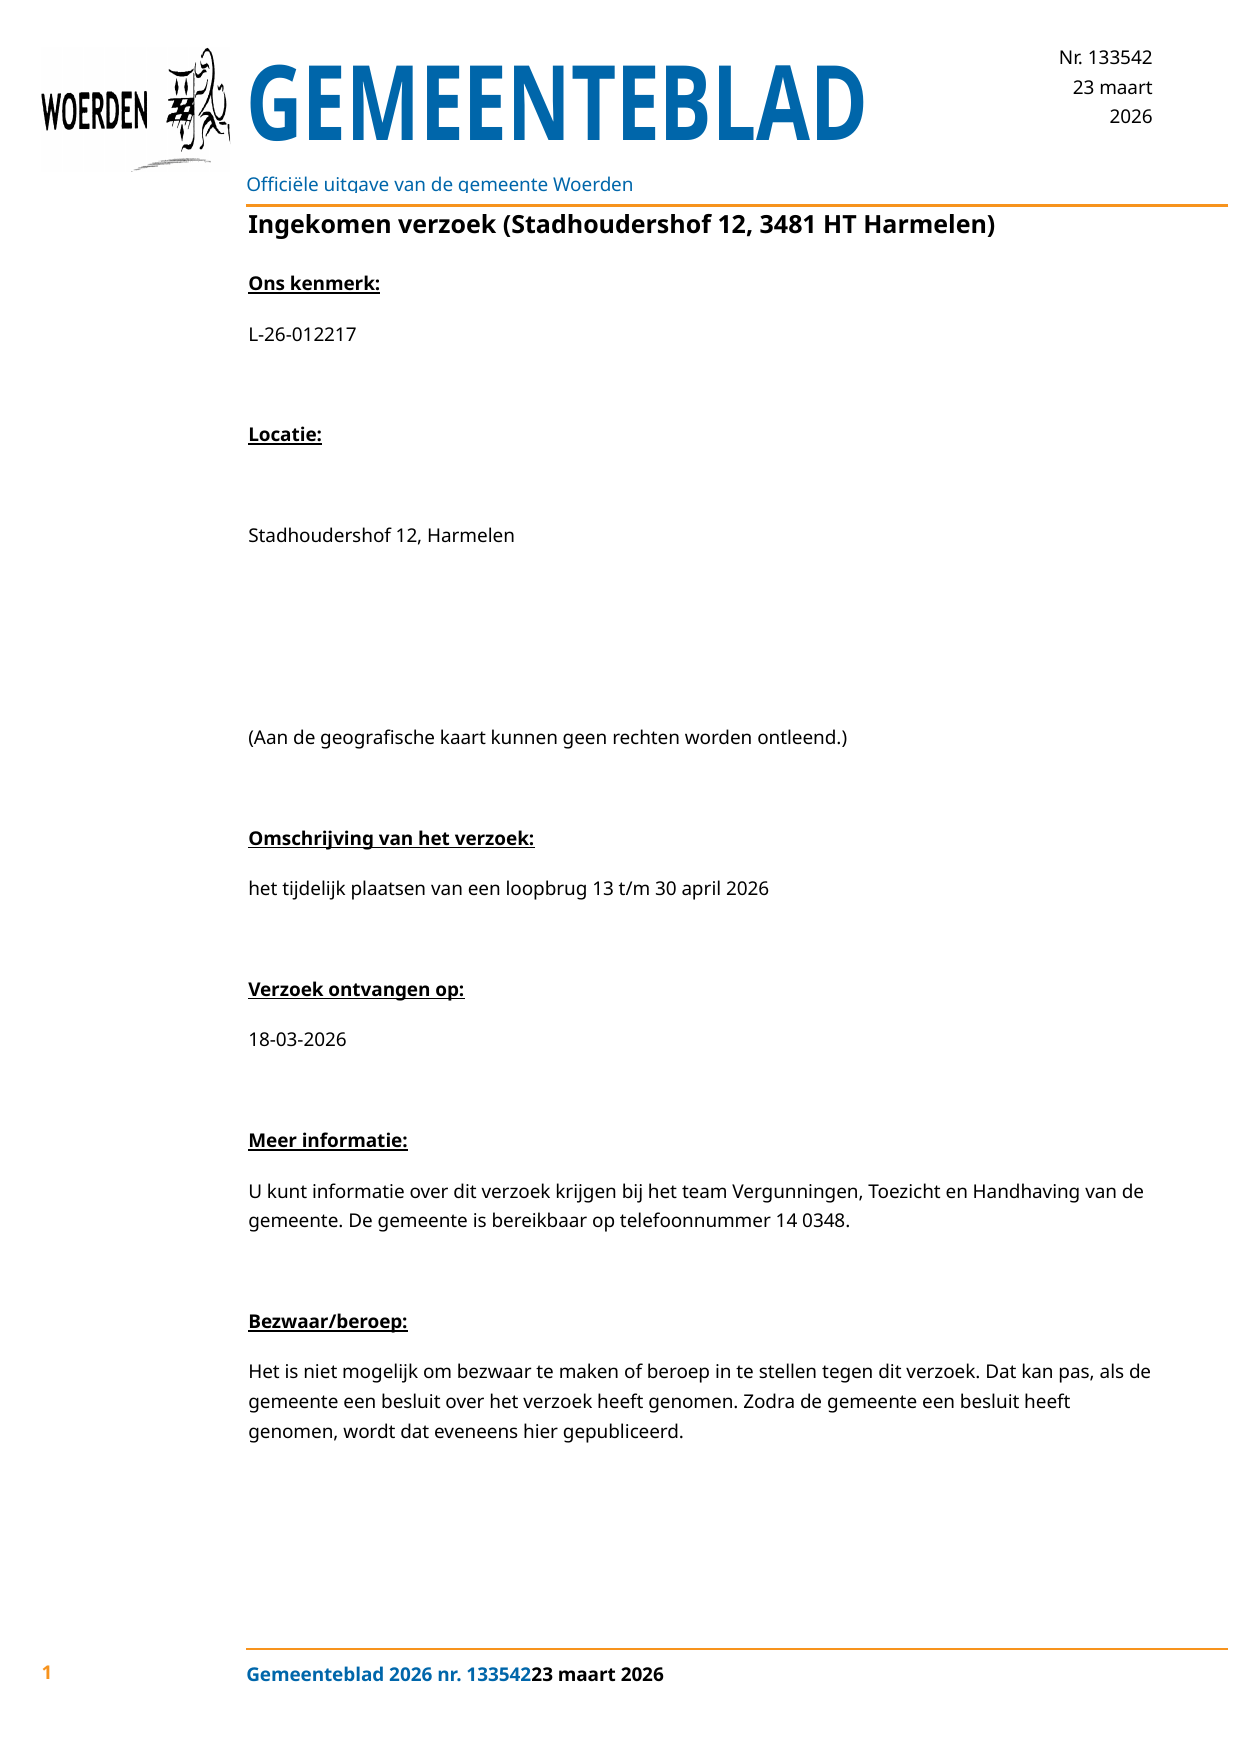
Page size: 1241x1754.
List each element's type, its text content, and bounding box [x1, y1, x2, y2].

text Het is niet mogelijk om bezwaar te maken of beroep in te stellen tegen dit verzoek. Dat kan pas, als de gemeente een besluit over het verzoek heeft genomen. Zodra de gemeente een besluit heeft genomen, wordt dat eveneens hier gepubliceerd. [248, 1359, 1152, 1443]
text Ingekomen verzoek (Stadhoudershof 12, 3481 HT Harmelen) [248, 207, 1152, 241]
text Ons kenmerk: [248, 270, 1152, 296]
text 18-03-2026 [248, 1027, 1152, 1052]
text het tijdelijk plaatsen van een loopbrug 13 t/m 30 april 2026 [248, 875, 1152, 901]
text U kunt informatie over dit verzoek krijgen bij het team Vergunningen, Toezicht en Handhaving van de gemeente. De gemeente is bereikbaar op telefoonnummer 14 0348. [248, 1178, 1152, 1233]
text (Aan de geografische kaart kunnen geen rechten worden ontleend.) [248, 724, 1152, 750]
text Bezwaar/beroep: [248, 1308, 1152, 1334]
text Stadhoudershof 12, Harmelen [248, 522, 1152, 548]
text Omschrijving van het verzoek: [248, 825, 1152, 851]
text Locatie: [248, 422, 1152, 447]
text Verzoek ontvangen op: [248, 976, 1152, 1002]
text Meer informatie: [248, 1127, 1152, 1153]
picture [41, 47, 231, 172]
text L-26-012217 [248, 321, 1152, 346]
